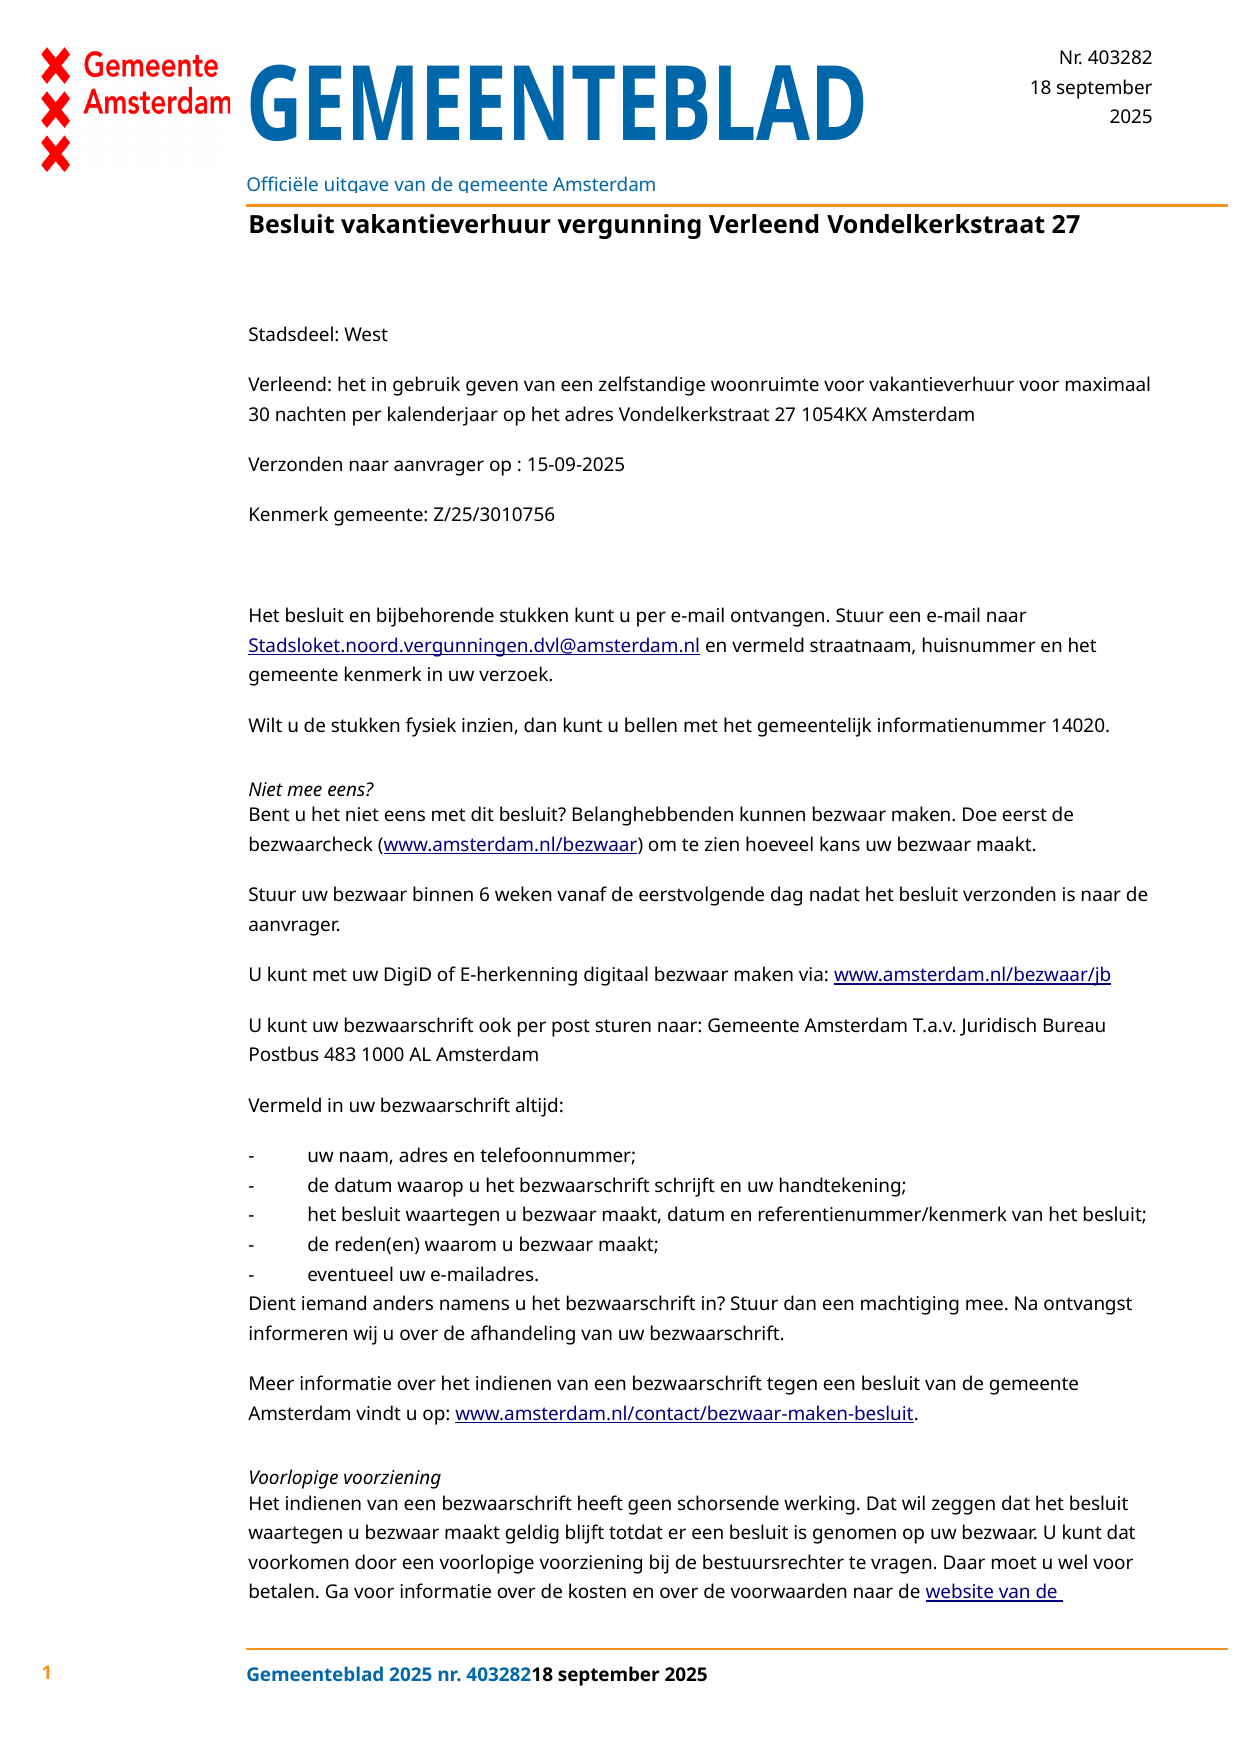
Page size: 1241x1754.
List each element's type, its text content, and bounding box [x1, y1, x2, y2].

text Verleend: het in gebruik geven van een zelfstandige woonruimte voor vakantieverhuur voor maximaal 30 nachten per kalenderjaar op het adres Vondelkerkstraat 27 1054KX Amsterdam [248, 371, 1152, 426]
list de reden(en) waarom u bezwaar maakt; [248, 1231, 1152, 1257]
text Meer informatie over het indienen van een bezwaarschrift tegen een besluit van de gemeente Amsterdam vindt u op: www.amsterdam.nl/contact/bezwaar-maken-besluit. [248, 1370, 1152, 1426]
list eventueel uw e-mailadres. [248, 1261, 1152, 1287]
text Bent u het niet eens met dit besluit? Belanghebbenden kunnen bezwaar maken. Doe eerst de bezwaarcheck (www.amsterdam.nl/bezwaar) om te zien hoeveel kans uw bezwaar maakt. [248, 802, 1152, 857]
text U kunt uw bezwaarschrift ook per post sturen naar: Gemeente Amsterdam T.a.v. Juridisch Bureau Postbus 483 1000 AL Amsterdam [248, 1012, 1152, 1067]
text Kenmerk gemeente: Z/25/3010756 [248, 502, 1152, 527]
text Het besluit en bijbehorende stukken kunt u per e-mail ontvangen. Stuur een e-mail naar Stadsloket.noord.vergunningen.dvl@amsterdam.nl en vermeld straatnaam, huisnummer en het gemeente kenmerk in uw verzoek. [248, 602, 1152, 687]
text Wilt u de stukken fysiek inzien, dan kunt u bellen met het gemeentelijk informatienummer 14020. [248, 712, 1152, 738]
text Vermeld in uw bezwaarschrift altijd: [248, 1092, 1152, 1118]
text Dient iemand anders namens u het bezwaarschrift in? Stuur dan een machtiging mee. Na ontvangst informeren wij u over de afhandeling van uw bezwaarschrift. [248, 1290, 1152, 1346]
text Besluit vakantieverhuur vergunning Verleend Vondelkerkstraat 27 [248, 207, 1152, 241]
text Stadsdeel: West [248, 321, 1152, 346]
text U kunt met uw DigiD of E-herkenning digitaal bezwaar maken via: www.amsterdam.nl/bezwaar/jb [248, 962, 1152, 987]
picture [41, 47, 231, 172]
text Stuur uw bezwaar binnen 6 weken vanaf de eerstvolgende dag nadat het besluit verzonden is naar de aanvrager. [248, 882, 1152, 937]
text Voorlopige voorziening [248, 1464, 1152, 1490]
text Verzonden naar aanvrager op : 15-09-2025 [248, 451, 1152, 477]
text Niet mee eens? [248, 776, 1152, 802]
text Het indienen van een bezwaarschrift heeft geen schorsende werking. Dat wil zeggen dat het besluit waartegen u bezwaar maakt geldig blijft totdat er een besluit is genomen op uw bezwaar. U kunt dat voorkomen door een voorlopige voorziening bij de bestuursrechter te vragen. Daar moet u wel voor betalen. Ga voor informatie over de kosten en over de voorwaarden naar de website van de [248, 1490, 1152, 1604]
list de datum waarop u het bezwaarschrift schrijft en uw handtekening; [248, 1172, 1152, 1198]
list uw naam, adres en telefoonnummer; [248, 1142, 1152, 1168]
list het besluit waartegen u bezwaar maakt, datum en referentienummer/kenmerk van het besluit; [248, 1202, 1152, 1227]
